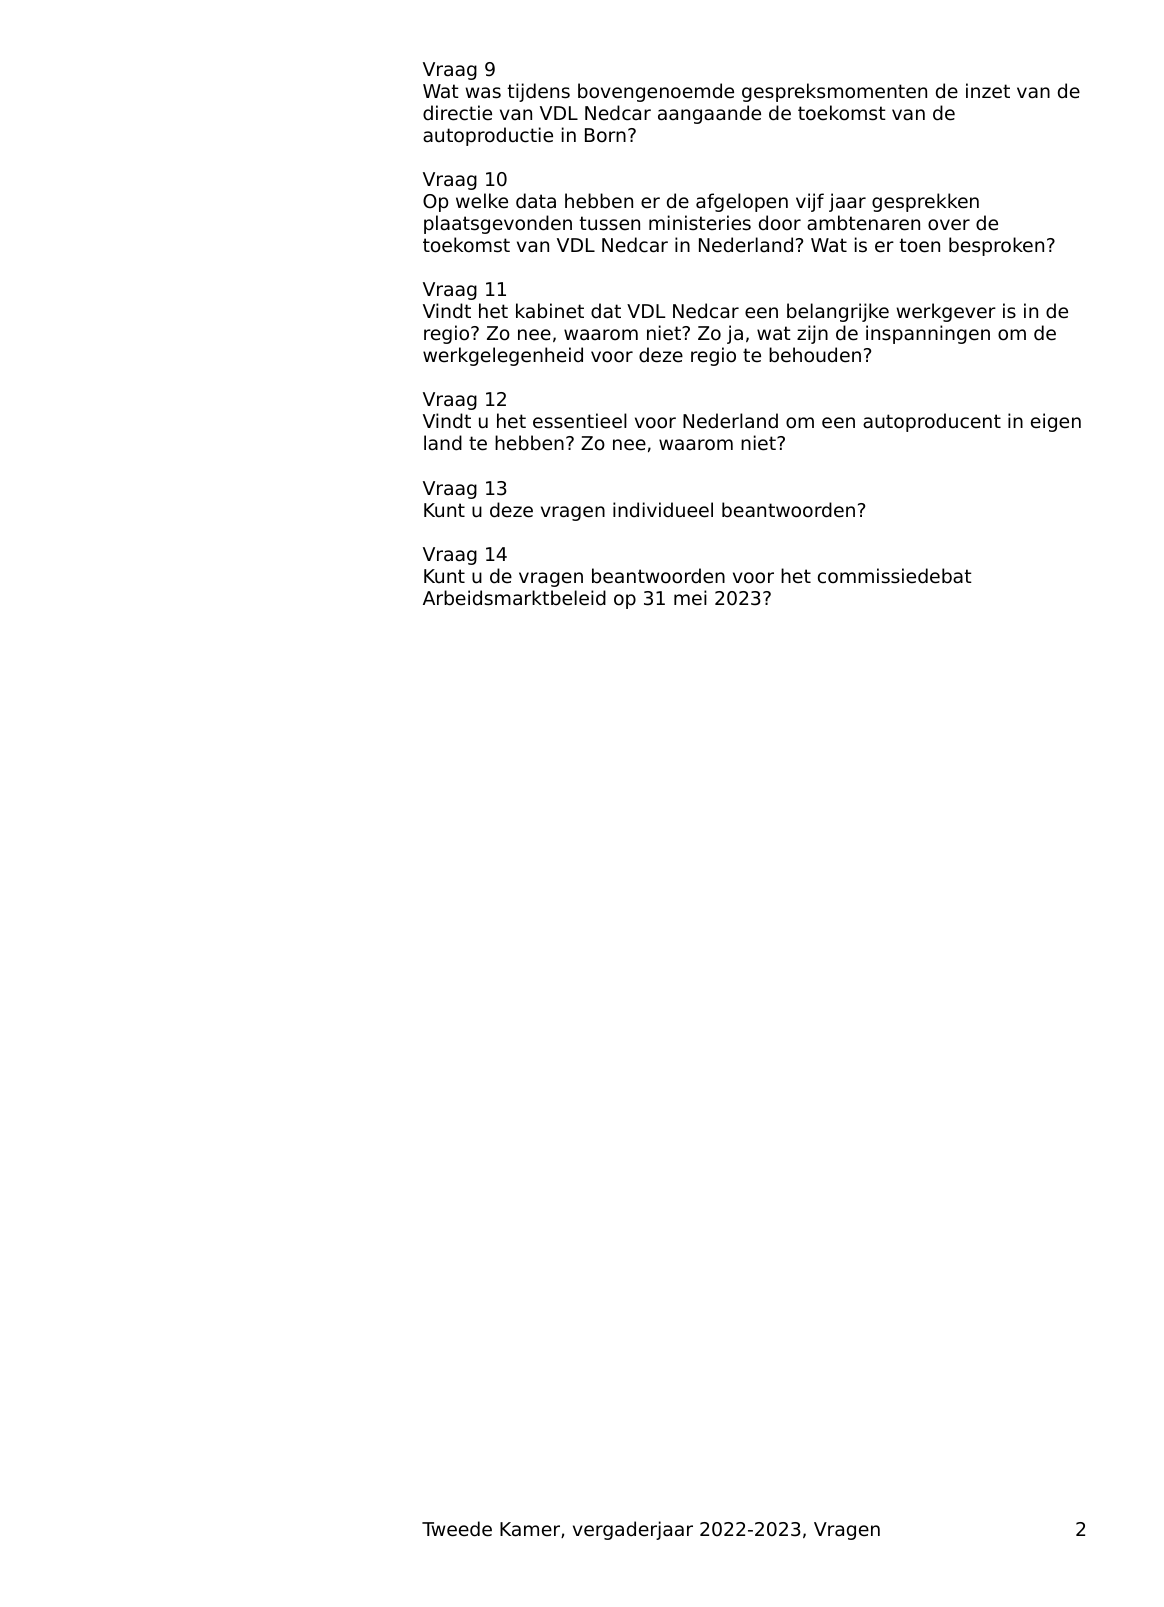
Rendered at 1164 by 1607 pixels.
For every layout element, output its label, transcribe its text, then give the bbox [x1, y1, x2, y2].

text Vraag 11 [422, 279, 1087, 301]
text Vraag 10 [422, 169, 1087, 191]
text Vindt het kabinet dat VDL Nedcar een belangrijke werkgever is in de regio? Zo nee, waarom niet? Zo ja, wat zijn de inspanningen om de werkgelegenheid voor deze regio te behouden? [422, 301, 1087, 367]
text Vindt u het essentieel voor Nederland om een autoproducent in eigen land te hebben? Zo nee, waarom niet? [422, 411, 1087, 455]
text Vraag 9 [422, 59, 1087, 81]
text Kunt u deze vragen individueel beantwoorden? [422, 499, 1087, 521]
text Op welke data hebben er de afgelopen vijf jaar gesprekken plaatsgevonden tussen ministeries door ambtenaren over de toekomst van VDL Nedcar in Nederland? Wat is er toen besproken? [422, 191, 1087, 257]
text Vraag 13 [422, 477, 1087, 499]
text Kunt u de vragen beantwoorden voor het commissiedebat Arbeidsmarktbeleid op 31 mei 2023? [422, 566, 1087, 609]
text Vraag 14 [422, 544, 1087, 566]
text Wat was tijdens bovengenoemde gespreksmomenten de inzet van de directie van VDL Nedcar aangaande de toekomst van de autoproductie in Born? [422, 81, 1087, 147]
text Vraag 12 [422, 389, 1087, 411]
